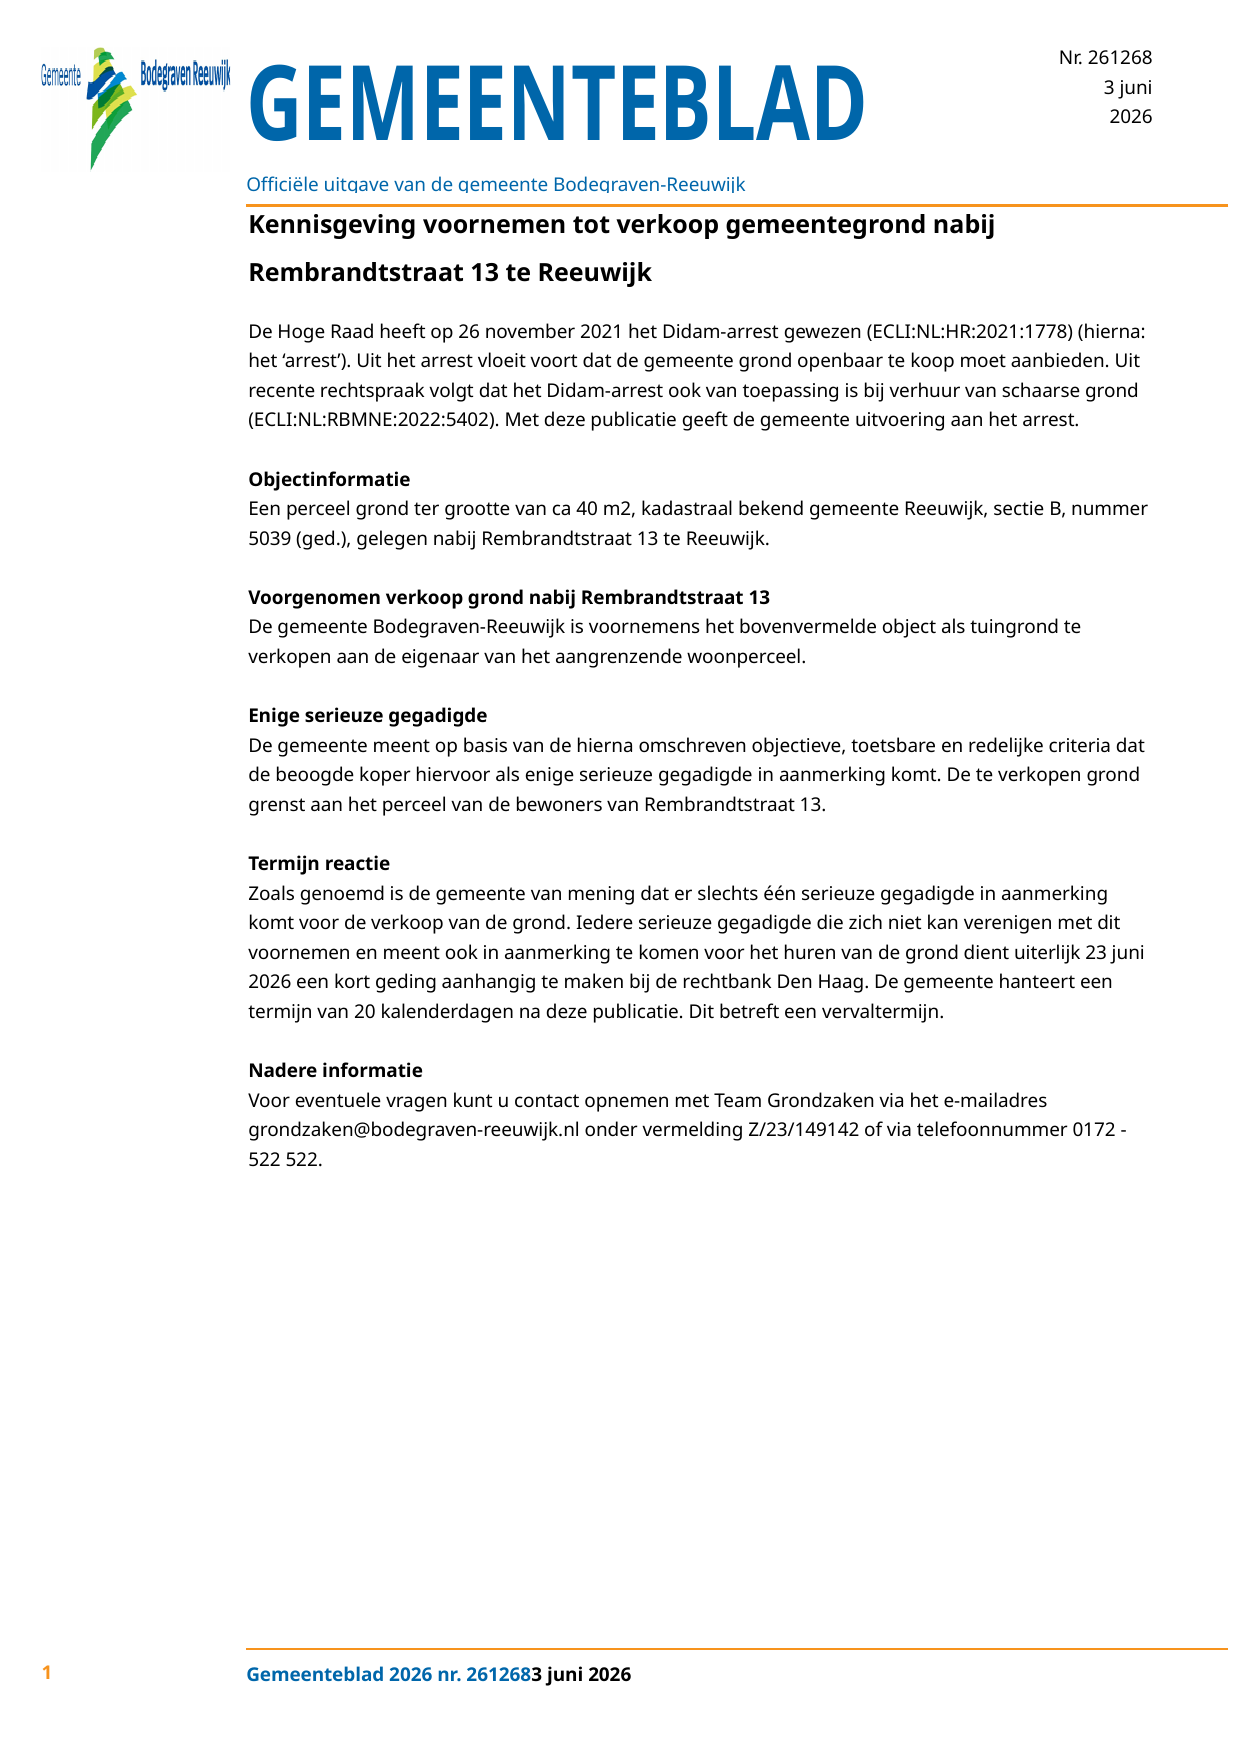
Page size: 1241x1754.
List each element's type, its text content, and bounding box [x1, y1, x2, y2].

text Kennisgeving voornemen tot verkoop gemeentegrond nabij Rembrandtstraat 13 te Reeuwijk [248, 207, 1152, 288]
text Termijn reactie [248, 850, 1152, 876]
text De Hoge Raad heeft op 26 november 2021 het Didam-arrest gewezen (ECLI:NL:HR:2021:1778) (hierna: het ‘arrest’). Uit het arrest vloeit voort dat de gemeente grond openbaar te koop moet aanbieden. Uit recente rechtspraak volgt dat het Didam-arrest ook van toepassing is bij verhuur van schaarse grond (ECLI:NL:RBMNE:2022:5402). Met deze publicatie geeft de gemeente uitvoering aan het arrest. [248, 318, 1152, 432]
text Voor eventuele vragen kunt u contact opnemen met Team Grondzaken via het e-mailadres grondzaken@bodegraven-reeuwijk.nl onder vermelding Z/23/149142 of via telefoonnummer 0172 - 522 522. [248, 1087, 1152, 1172]
text Voorgenomen verkoop grond nabij Rembrandtstraat 13 [248, 584, 1152, 610]
text Zoals genoemd is de gemeente van mening dat er slechts één serieuze gegadigde in aanmerking komt voor de verkoop van de grond. Iedere serieuze gegadigde die zich niet kan verenigen met dit voornemen en meent ook in aanmerking te komen voor het huren van de grond dient uiterlijk 23 juni 2026 een kort geding aanhangig te maken bij de rechtbank Den Haag. De gemeente hanteert een termijn van 20 kalenderdagen na deze publicatie. Dit betreft een vervaltermijn. [248, 880, 1152, 1024]
text Objectinformatie [248, 466, 1152, 492]
text Een perceel grond ter grootte van ca 40 m2, kadastraal bekend gemeente Reeuwijk, sectie B, nummer 5039 (ged.), gelegen nabij Rembrandtstraat 13 te Reeuwijk. [248, 495, 1152, 551]
picture [41, 47, 231, 172]
text Enige serieuze gegadigde [248, 702, 1152, 728]
text Nadere informatie [248, 1057, 1152, 1083]
text De gemeente Bodegraven-Reeuwijk is voornemens het bovenvermelde object als tuingrond te verkopen aan de eigenaar van het aangrenzende woonperceel. [248, 614, 1152, 669]
text De gemeente meent op basis van de hierna omschreven objectieve, toetsbare en redelijke criteria dat de beoogde koper hiervoor als enige serieuze gegadigde in aanmerking komt. De te verkopen grond grenst aan het perceel van de bewoners van Rembrandtstraat 13. [248, 732, 1152, 817]
